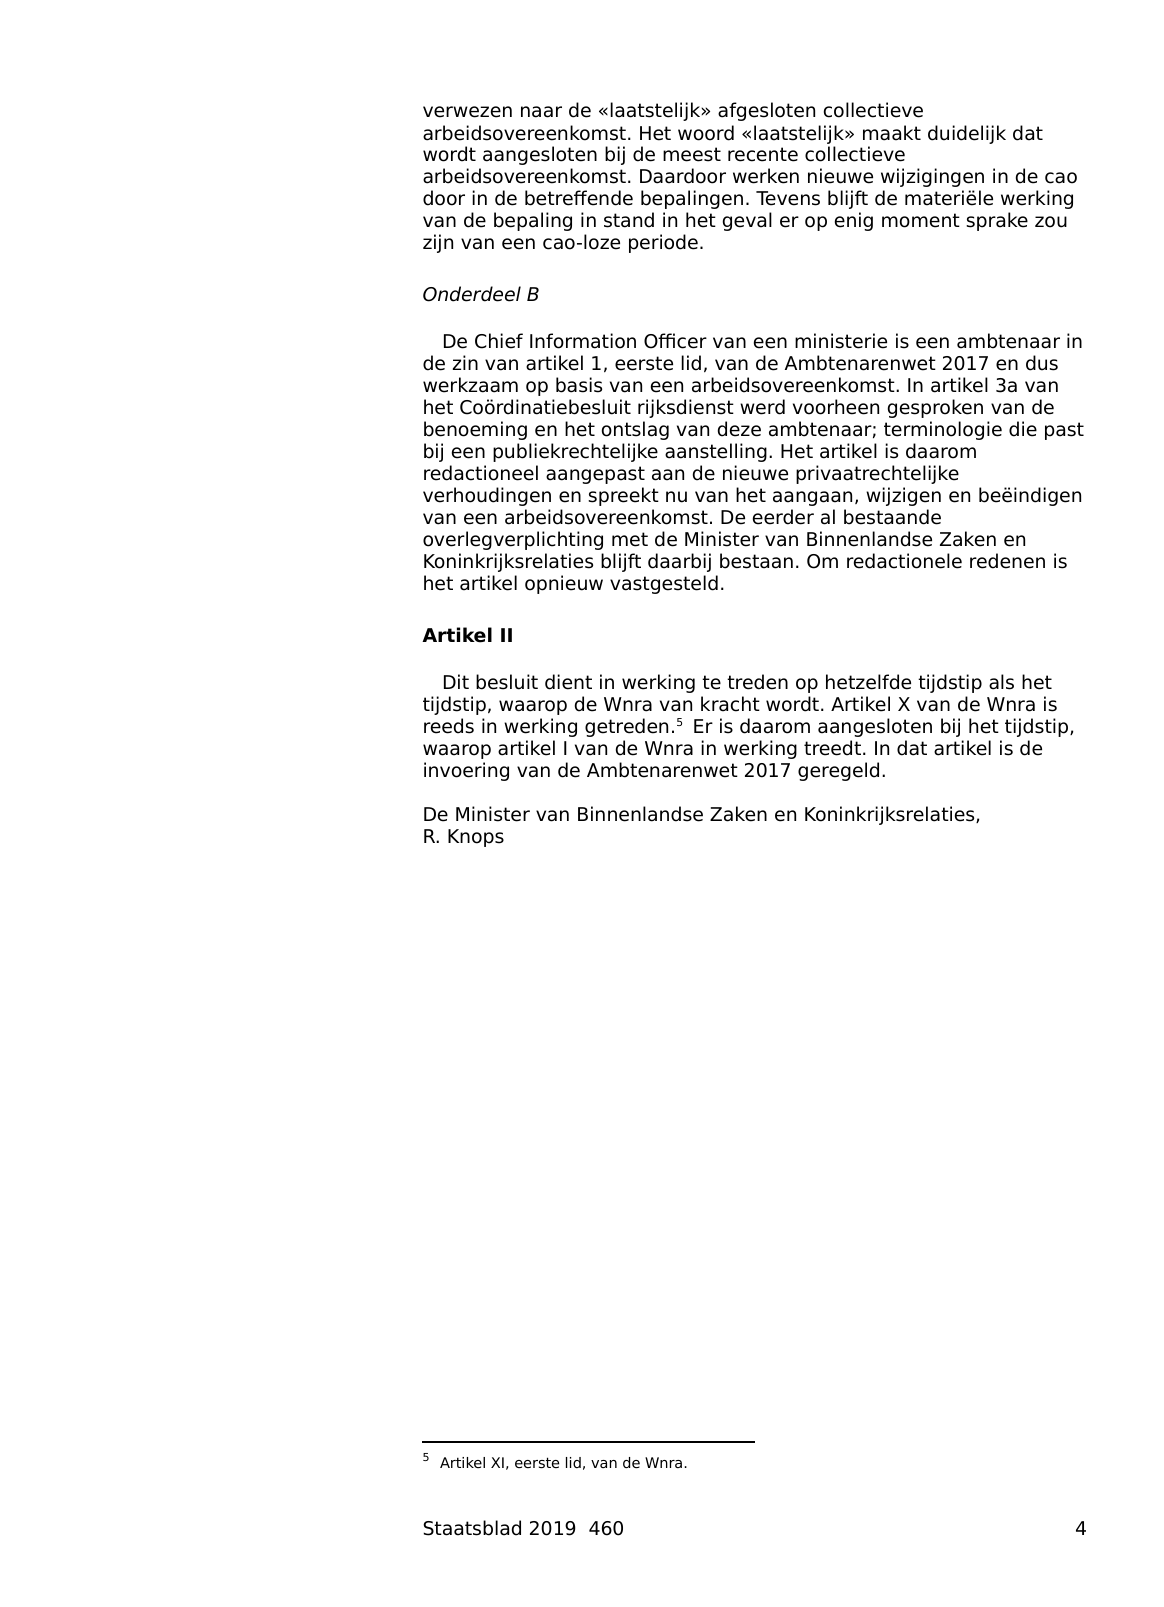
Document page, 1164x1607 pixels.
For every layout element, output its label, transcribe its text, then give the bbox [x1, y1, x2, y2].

subtitle Onderdeel B [422, 284, 1087, 306]
text Dit besluit dient in werking te treden op hetzelfde tijdstip als het tijdstip, waarop de Wnra van kracht wordt. Artikel X van de Wnra is reeds in werking getreden. Er is daarom aangesloten bij het tijdstip, waarop artikel I van de Wnra in werking treedt. In dat artikel is de invoering van de Ambtenarenwet 2017 geregeld. [422, 672, 1087, 782]
text Artikel XI, eerste lid, van de Wnra. [422, 1451, 1087, 1473]
text verwezen naar de «laatstelijk» afgesloten collectieve arbeidsovereenkomst. Het woord «laatstelijk» maakt duidelijk dat wordt aangesloten bij de meest recente collectieve arbeidsovereenkomst. Daardoor werken nieuwe wijzigingen in de cao door in de betreffende bepalingen. Tevens blijft de materiële werking van de bepaling in stand in het geval er op enig moment sprake zou zijn van een cao-loze periode. [422, 100, 1087, 254]
text De Minister van Binnenlandse Zaken en Koninkrijksrelaties, R. Knops [422, 804, 1087, 848]
text De Chief Information Officer van een ministerie is een ambtenaar in de zin van artikel 1, eerste lid, van de Ambtenarenwet 2017 en dus werkzaam op basis van een arbeidsovereenkomst. In artikel 3a van het Coördinatiebesluit rijksdienst werd voorheen gesproken van de benoeming en het ontslag van deze ambtenaar; terminologie die past bij een publiekrechtelijke aanstelling. Het artikel is daarom redactioneel aangepast aan de nieuwe privaatrechtelijke verhoudingen en spreekt nu van het aangaan, wijzigen en beëindigen van een arbeidsovereenkomst. De eerder al bestaande overlegverplichting met de Minister van Binnenlandse Zaken en Koninkrijksrelaties blijft daarbij bestaan. Om redactionele redenen is het artikel opnieuw vastgesteld. [422, 331, 1087, 595]
subtitle Artikel II [422, 625, 1087, 647]
